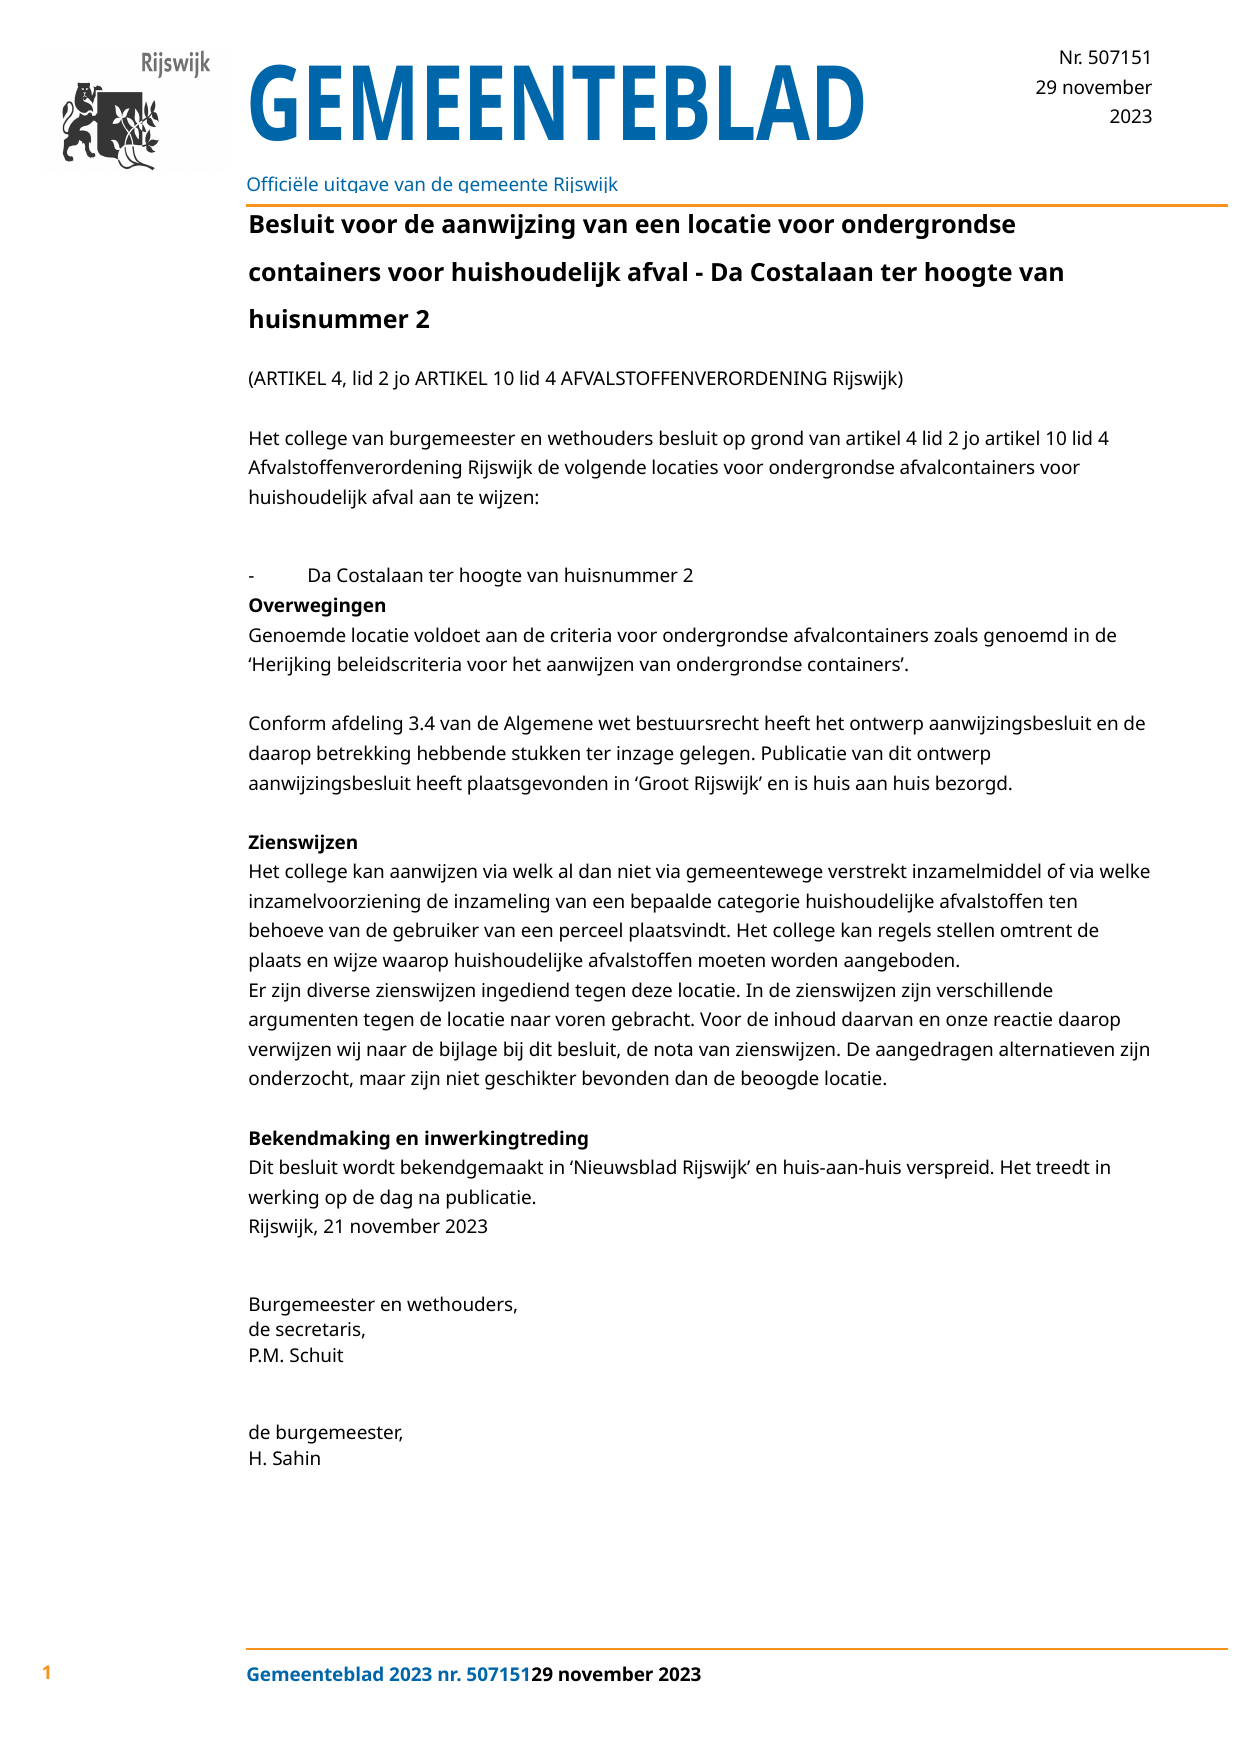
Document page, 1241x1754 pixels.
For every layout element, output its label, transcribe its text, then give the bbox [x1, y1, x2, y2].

text Besluit voor de aanwijzing van een locatie voor ondergrondse containers voor huishoudelijk afval - Da Costalaan ter hoogte van huisnummer 2 [248, 207, 1152, 336]
text Burgemeester en wethouders, [248, 1291, 1152, 1316]
text de secretaris, [248, 1316, 1152, 1342]
text Rijswijk, 21 november 2023 [248, 1213, 1152, 1239]
text Het college kan aanwijzen via welk al dan niet via gemeentewege verstrekt inzamelmiddel of via welke inzamelvoorziening de inzameling van een bepaalde categorie huishoudelijke afvalstoffen ten behoeve van de gebruiker van een perceel plaatsvindt. Het college kan regels stellen omtrent de plaats en wijze waarop huishoudelijke afvalstoffen moeten worden aangeboden. [248, 858, 1152, 973]
text P.M. Schuit [248, 1342, 1152, 1368]
text Conform afdeling 3.4 van de Algemene wet bestuursrecht heeft het ontwerp aanwijzingsbesluit en de daarop betrekking hebbende stukken ter inzage gelegen. Publicatie van dit ontwerp aanwijzingsbesluit heeft plaatsgevonden in ‘Groot Rijswijk’ en is huis aan huis bezorgd. [248, 711, 1152, 796]
text H. Sahin [248, 1445, 1152, 1471]
text de burgemeester, [248, 1419, 1152, 1445]
list Da Costalaan ter hoogte van huisnummer 2 [248, 563, 1152, 588]
text Overwegingen [248, 592, 1152, 618]
text Er zijn diverse zienswijzen ingediend tegen deze locatie. In de zienswijzen zijn verschillende argumenten tegen de locatie naar voren gebracht. Voor de inhoud daarvan en onze reactie daarop verwijzen wij naar de bijlage bij dit besluit, de nota van zienswijzen. De aangedragen alternatieven zijn onderzocht, maar zijn niet geschikter bevonden dan de beoogde locatie. [248, 977, 1152, 1091]
picture [41, 47, 231, 172]
text Zienswijzen [248, 829, 1152, 855]
text Het college van burgemeester en wethouders besluit op grond van artikel 4 lid 2 jo artikel 10 lid 4 Afvalstoffenverordening Rijswijk de volgende locaties voor ondergrondse afvalcontainers voor huishoudelijk afval aan te wijzen: [248, 425, 1152, 509]
text Dit besluit wordt bekendgemaakt in ‘Nieuwsblad Rijswijk’ en huis-aan-huis verspreid. Het treedt in werking op de dag na publicatie. [248, 1154, 1152, 1210]
text (ARTIKEL 4, lid 2 jo ARTIKEL 10 lid 4 AFVALSTOFFENVERORDENING Rijswijk) [248, 366, 1152, 391]
text Genoemde locatie voldoet aan de criteria voor ondergrondse afvalcontainers zoals genoemd in de ‘Herijking beleidscriteria voor het aanwijzen van ondergrondse containers’. [248, 622, 1152, 677]
text Bekendmaking en inwerkingtreding [248, 1125, 1152, 1151]
